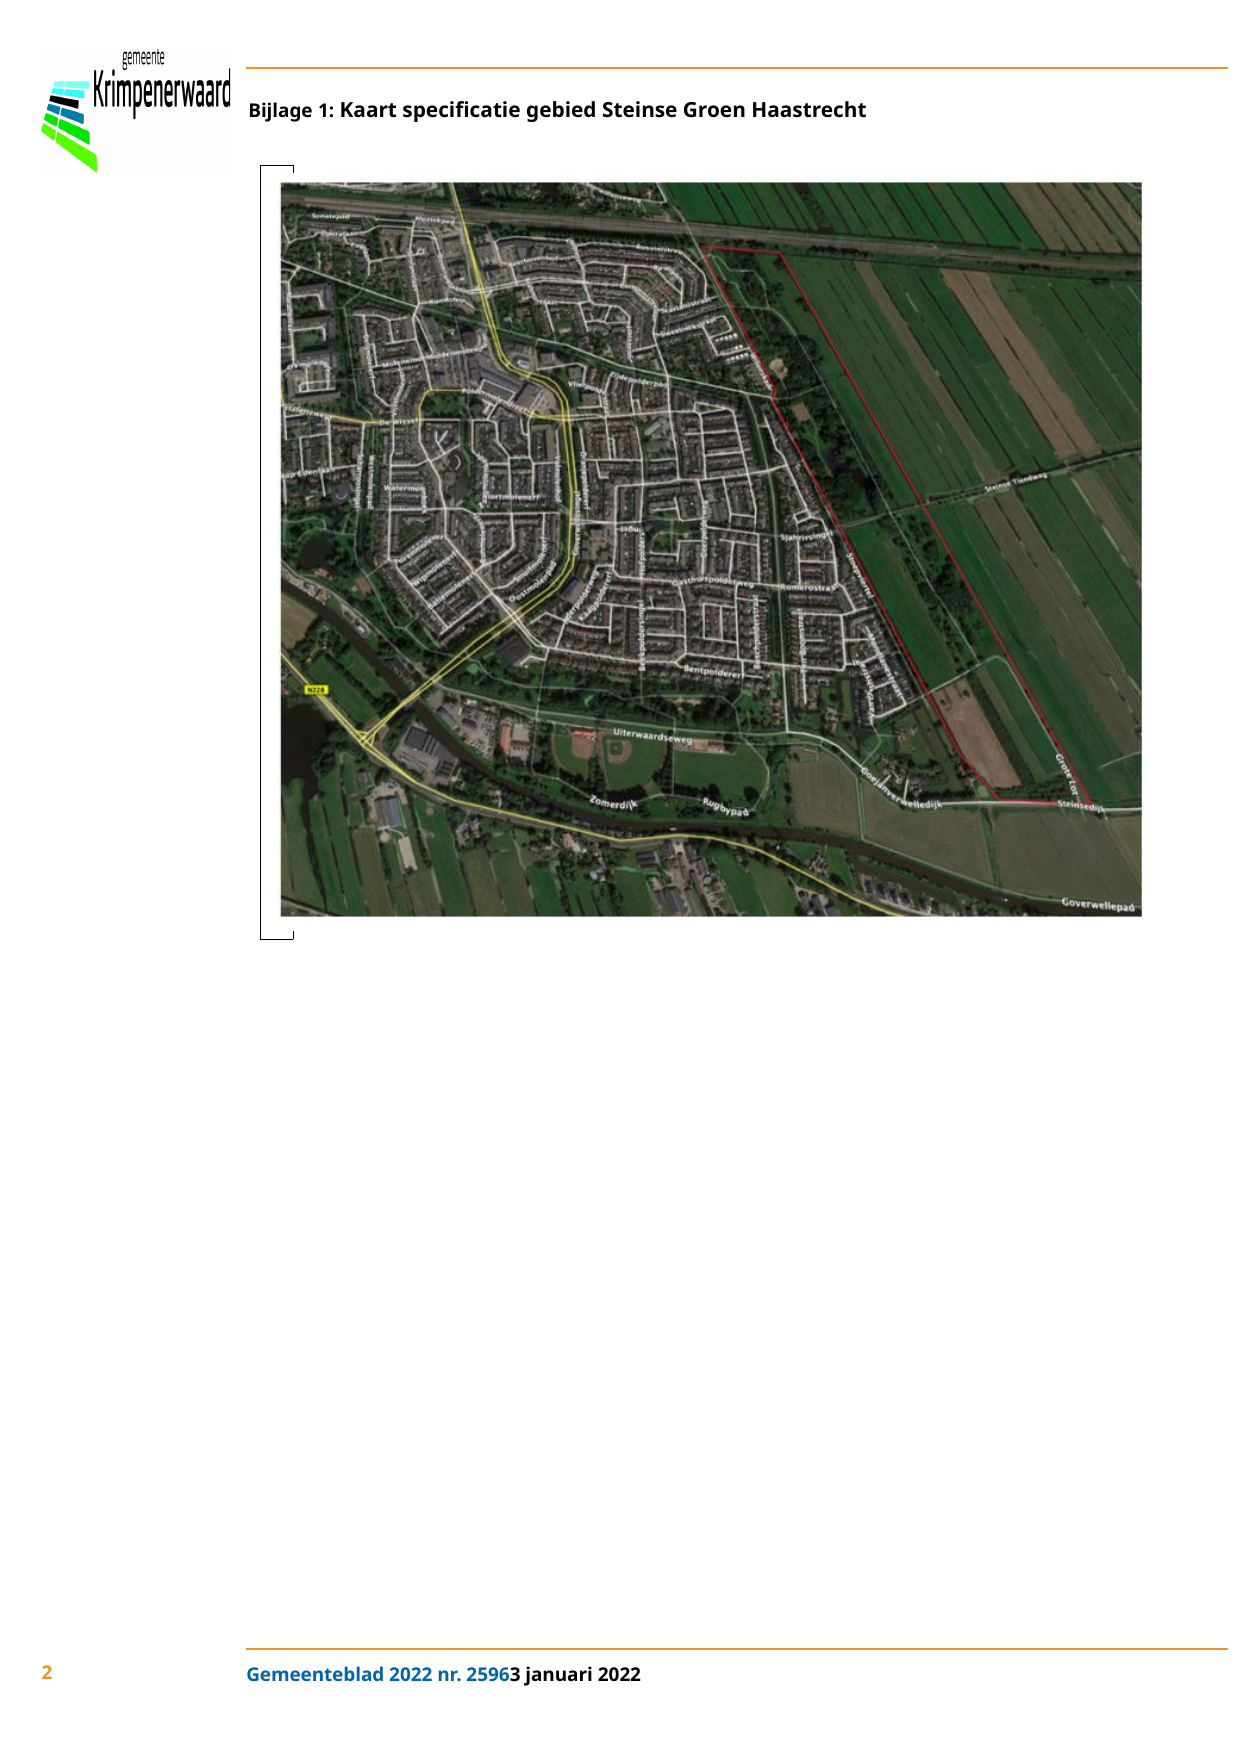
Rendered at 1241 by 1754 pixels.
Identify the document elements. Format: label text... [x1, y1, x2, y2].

picture [41, 47, 231, 172]
text Bijlage 1: Kaart specificatie gebied Steinse Groen Haastrecht [248, 95, 1152, 123]
picture [268, 173, 1155, 931]
